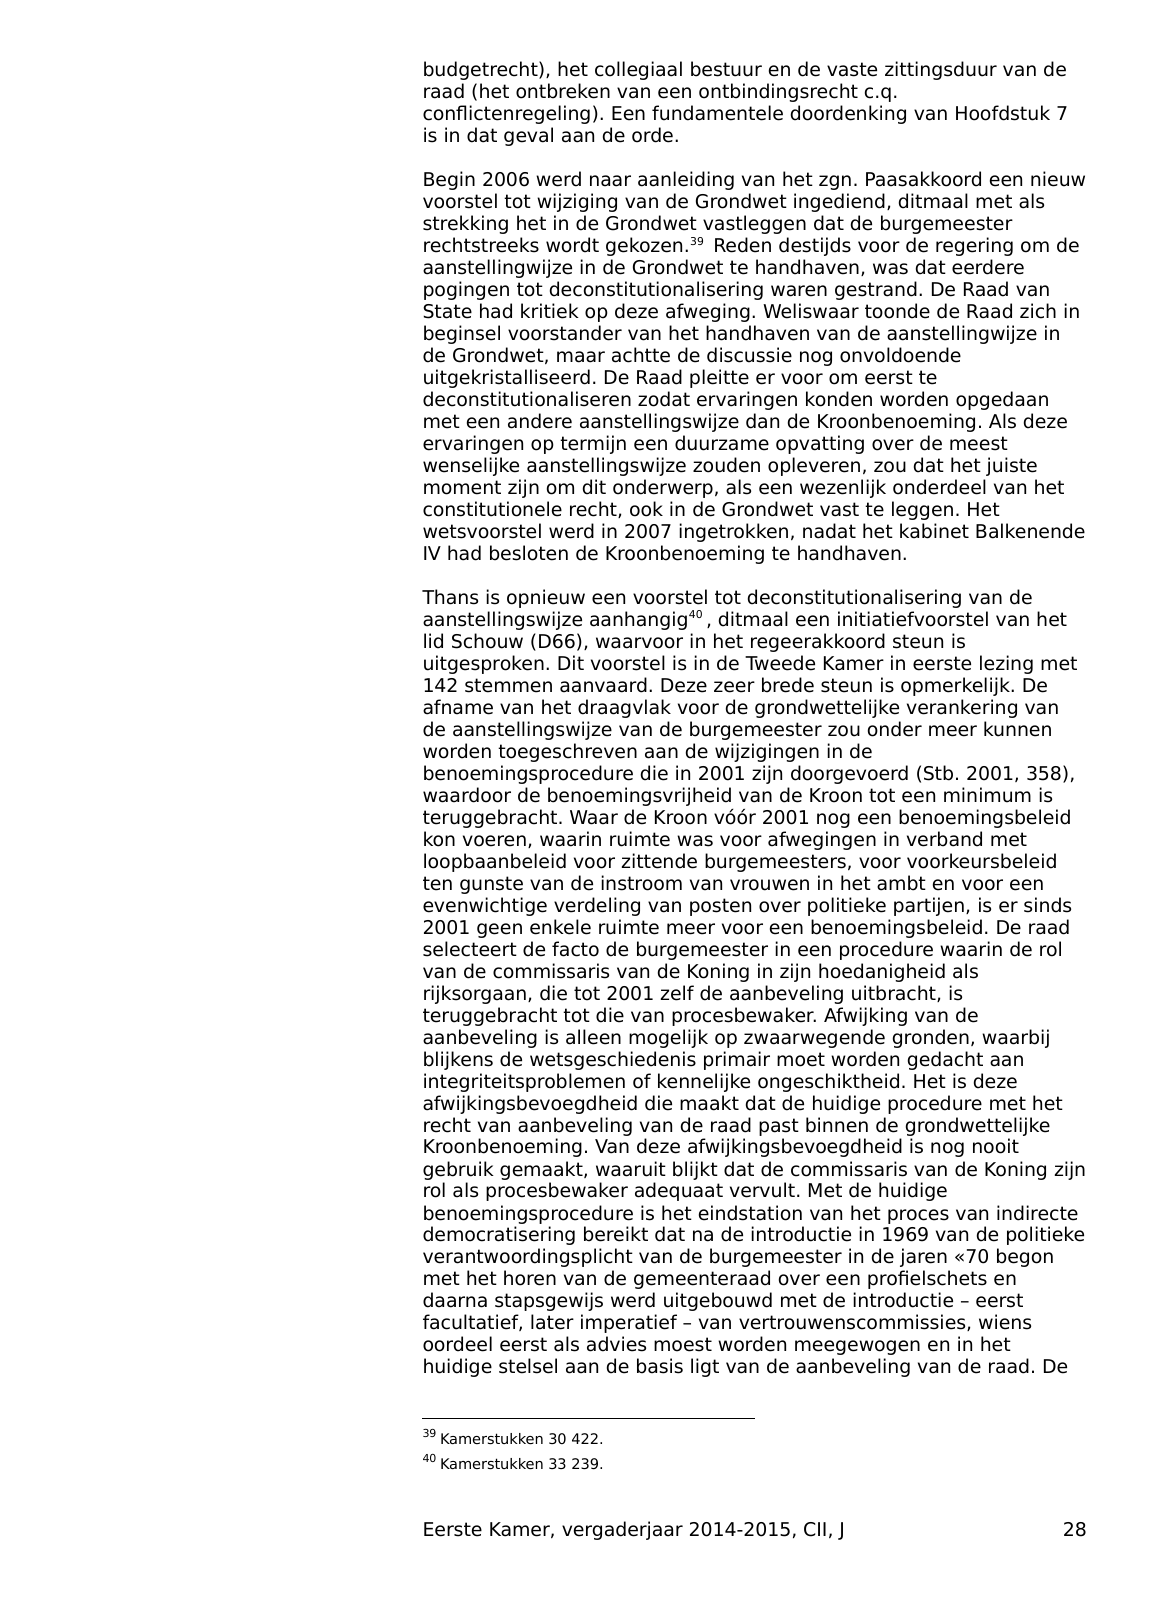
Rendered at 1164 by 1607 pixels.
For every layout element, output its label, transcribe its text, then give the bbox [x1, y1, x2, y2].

text Thans is opnieuw een voorstel tot deconstitutionalisering van de aanstellingswijze aanhangig, ditmaal een initiatiefvoorstel van het lid Schouw (D66), waarvoor in het regeerakkoord steun is uitgesproken. Dit voorstel is in de Tweede Kamer in eerste lezing met 142 stemmen aanvaard. Deze zeer brede steun is opmerkelijk. De afname van het draagvlak voor de grondwettelijke verankering van de aanstellingswijze van de burgemeester zou onder meer kunnen worden toegeschreven aan de wijzigingen in de benoemingsprocedure die in 2001 zijn doorgevoerd (Stb. 2001, 358), waardoor de benoemingsvrijheid van de Kroon tot een minimum is teruggebracht. Waar de Kroon vóór 2001 nog een benoemingsbeleid kon voeren, waarin ruimte was voor afwegingen in verband met loopbaanbeleid voor zittende burgemeesters, voor voorkeursbeleid ten gunste van de instroom van vrouwen in het ambt en voor een evenwichtige verdeling van posten over politieke partijen, is er sinds 2001 geen enkele ruimte meer voor een benoemingsbeleid. De raad selecteert de facto de burgemeester in een procedure waarin de rol van de commissaris van de Koning in zijn hoedanigheid als rijksorgaan, die tot 2001 zelf de aanbeveling uitbracht, is teruggebracht tot die van procesbewaker. Afwijking van de aanbeveling is alleen mogelijk op zwaarwegende gronden, waarbij blijkens de wetsgeschiedenis primair moet worden gedacht aan integriteitsproblemen of kennelijke ongeschiktheid. Het is deze afwijkingsbevoegdheid die maakt dat de huidige procedure met het recht van aanbeveling van de raad past binnen de grondwettelijke Kroonbenoeming. Van deze afwijkingsbevoegdheid is nog nooit gebruik gemaakt, waaruit blijkt dat de commissaris van de Koning zijn rol als procesbewaker adequaat vervult. Met de huidige benoemingsprocedure is het eindstation van het proces van indirecte democratisering bereikt dat na de introductie in 1969 van de politieke verantwoordingsplicht van de burgemeester in de jaren «70 begon met het horen van de gemeenteraad over een profielschets en daarna stapsgewijs werd uitgebouwd met de introductie – eerst facultatief, later imperatief – van vertrouwenscommissies, wiens oordeel eerst als advies moest worden meegewogen en in het huidige stelsel aan de basis ligt van de aanbeveling van de raad. De [422, 587, 1087, 1378]
text Kamerstukken 30 422. [422, 1427, 1087, 1449]
text budgetrecht), het collegiaal bestuur en de vaste zittingsduur van de raad (het ontbreken van een ontbindingsrecht c.q. conflictenregeling). Een fundamentele doordenking van Hoofdstuk 7 is in dat geval aan de orde. [422, 59, 1087, 147]
text Kamerstukken 33 239. [422, 1452, 1087, 1474]
text Begin 2006 werd naar aanleiding van het zgn. Paasakkoord een nieuw voorstel tot wijziging van de Grondwet ingediend, ditmaal met als strekking het in de Grondwet vastleggen dat de burgemeester rechtstreeks wordt gekozen. Reden destijds voor de regering om de aanstellingwijze in de Grondwet te handhaven, was dat eerdere pogingen tot deconstitutionalisering waren gestrand. De Raad van State had kritiek op deze afweging. Weliswaar toonde de Raad zich in beginsel voorstander van het handhaven van de aanstellingwijze in de Grondwet, maar achtte de discussie nog onvoldoende uitgekristalliseerd. De Raad pleitte er voor om eerst te deconstitutionaliseren zodat ervaringen konden worden opgedaan met een andere aanstellingswijze dan de Kroonbenoeming. Als deze ervaringen op termijn een duurzame opvatting over de meest wenselijke aanstellingswijze zouden opleveren, zou dat het juiste moment zijn om dit onderwerp, als een wezenlijk onderdeel van het constitutionele recht, ook in de Grondwet vast te leggen. Het wetsvoorstel werd in 2007 ingetrokken, nadat het kabinet Balkenende IV had besloten de Kroonbenoeming te handhaven. [422, 169, 1087, 565]
